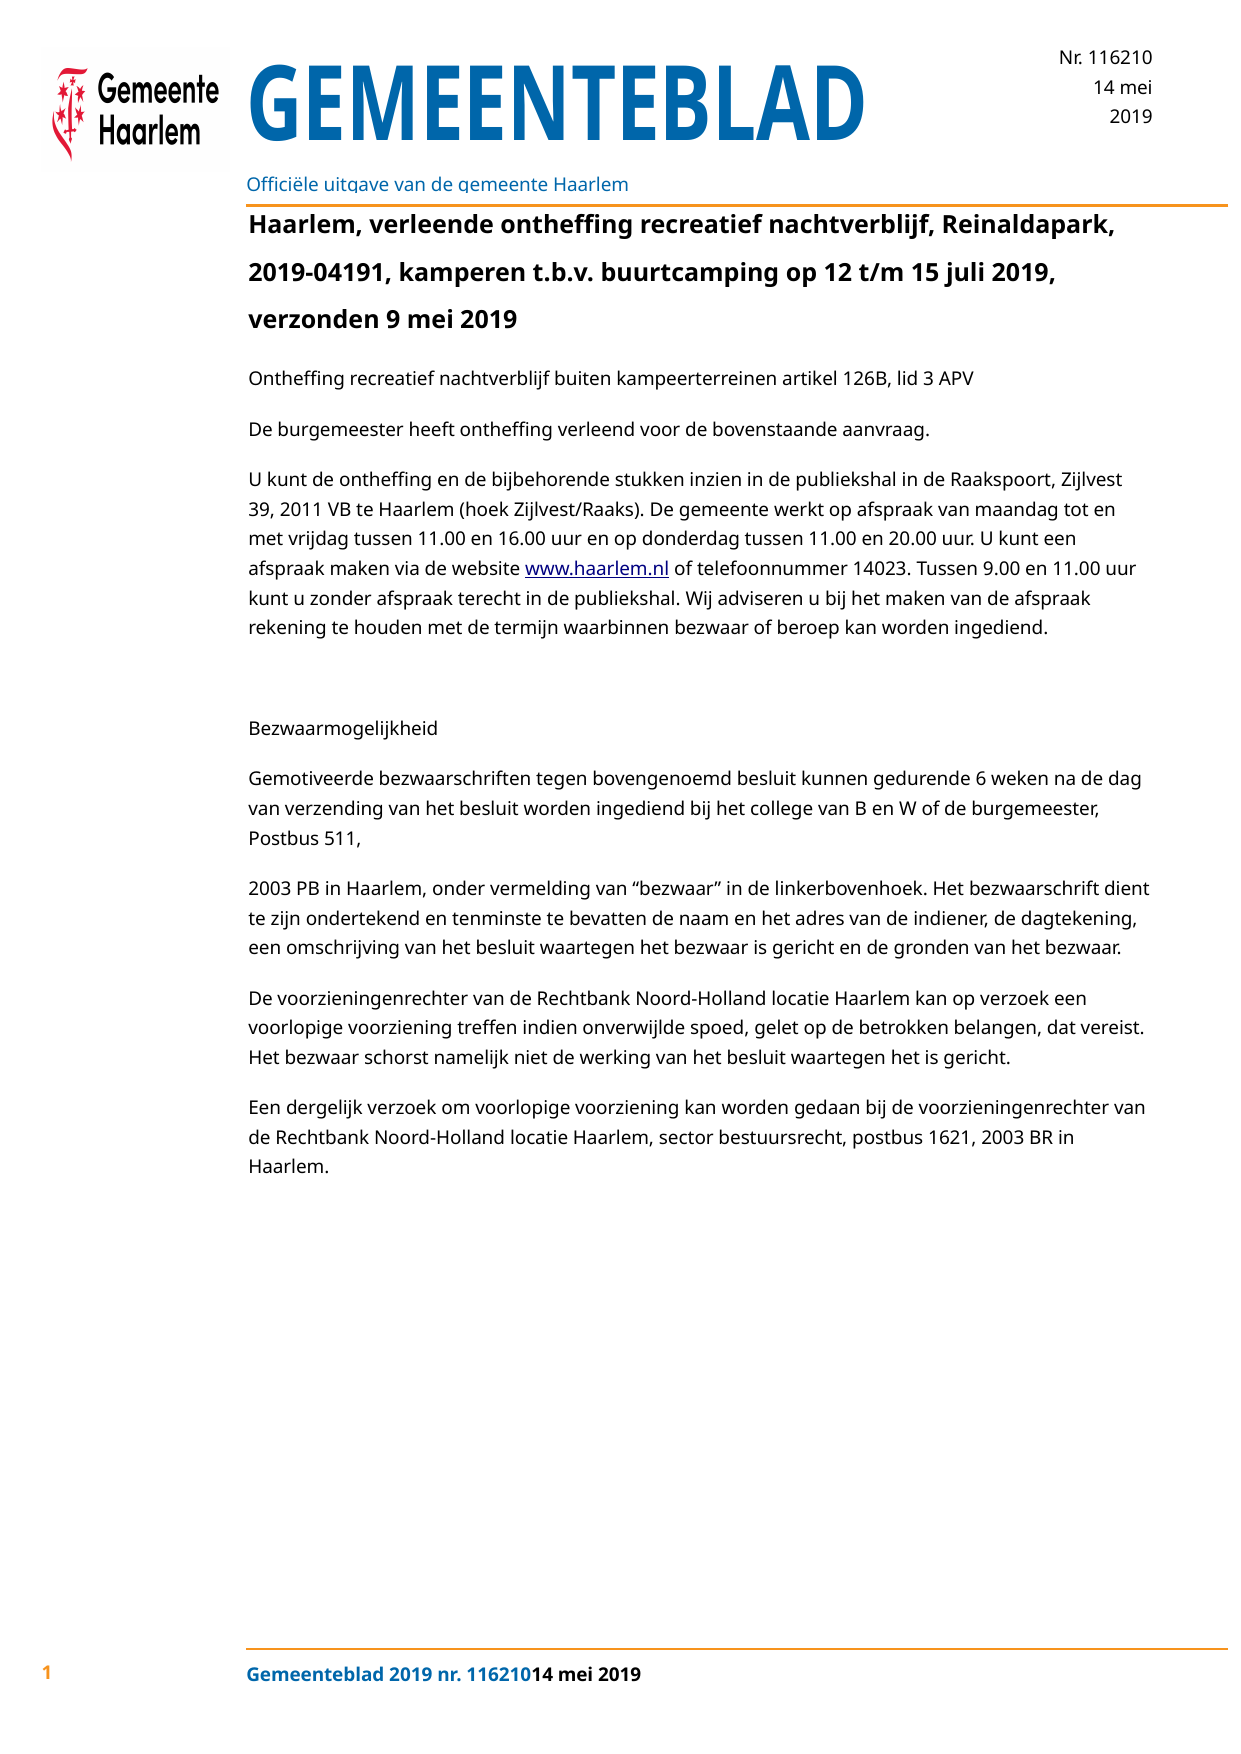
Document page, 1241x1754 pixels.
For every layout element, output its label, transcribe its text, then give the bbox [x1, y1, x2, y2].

text Haarlem, verleende ontheffing recreatief nachtverblijf, Reinaldapark, 2019-04191, kamperen t.b.v. buurtcamping op 12 t/m 15 juli 2019, verzonden 9 mei 2019 [248, 207, 1152, 336]
text Een dergelijk verzoek om voorlopige voorziening kan worden gedaan bij de voorzieningenrechter van de Rechtbank Noord-Holland locatie Haarlem, sector bestuursrecht, postbus 1621, 2003 BR in Haarlem. [248, 1094, 1152, 1179]
text U kunt de ontheffing en de bijbehorende stukken inzien in de publiekshal in de Raakspoort, Zijlvest 39, 2011 VB te Haarlem (hoek Zijlvest/Raaks). De gemeente werkt op afspraak van maandag tot en met vrijdag tussen 11.00 en 16.00 uur en op donderdag tussen 11.00 en 20.00 uur. U kunt een afspraak maken via de website www.haarlem.nl of telefoonnummer 14023. Tussen 9.00 en 11.00 uur kunt u zonder afspraak terecht in de publiekshal. Wij adviseren u bij het maken van de afspraak rekening te houden met de termijn waarbinnen bezwaar of beroep kan worden ingediend. [248, 466, 1152, 640]
text Ontheffing recreatief nachtverblijf buiten kampeerterreinen artikel 126B, lid 3 APV [248, 366, 1152, 391]
text De voorzieningenrechter van de Rechtbank Noord-Holland locatie Haarlem kan op verzoek een voorlopige voorziening treffen indien onverwijlde spoed, gelet op de betrokken belangen, dat vereist. Het bezwaar schorst namelijk niet de werking van het besluit waartegen het is gericht. [248, 985, 1152, 1069]
text De burgemeester heeft ontheffing verleend voor de bovenstaande aanvraag. [248, 416, 1152, 442]
picture [41, 47, 231, 172]
text Bezwaarmogelijkheid [248, 715, 1152, 741]
text Gemotiveerde bezwaarschriften tegen bovengenoemd besluit kunnen gedurende 6 weken na de dag van verzending van het besluit worden ingediend bij het college van B en W of de burgemeester, Postbus 511, [248, 766, 1152, 850]
text 2003 PB in Haarlem, onder vermelding van “bezwaar” in de linkerbovenhoek. Het bezwaarschrift dient te zijn ondertekend en tenminste te bevatten de naam en het adres van de indiener, de dagtekening, een omschrijving van het besluit waartegen het bezwaar is gericht en de gronden van het bezwaar. [248, 875, 1152, 960]
